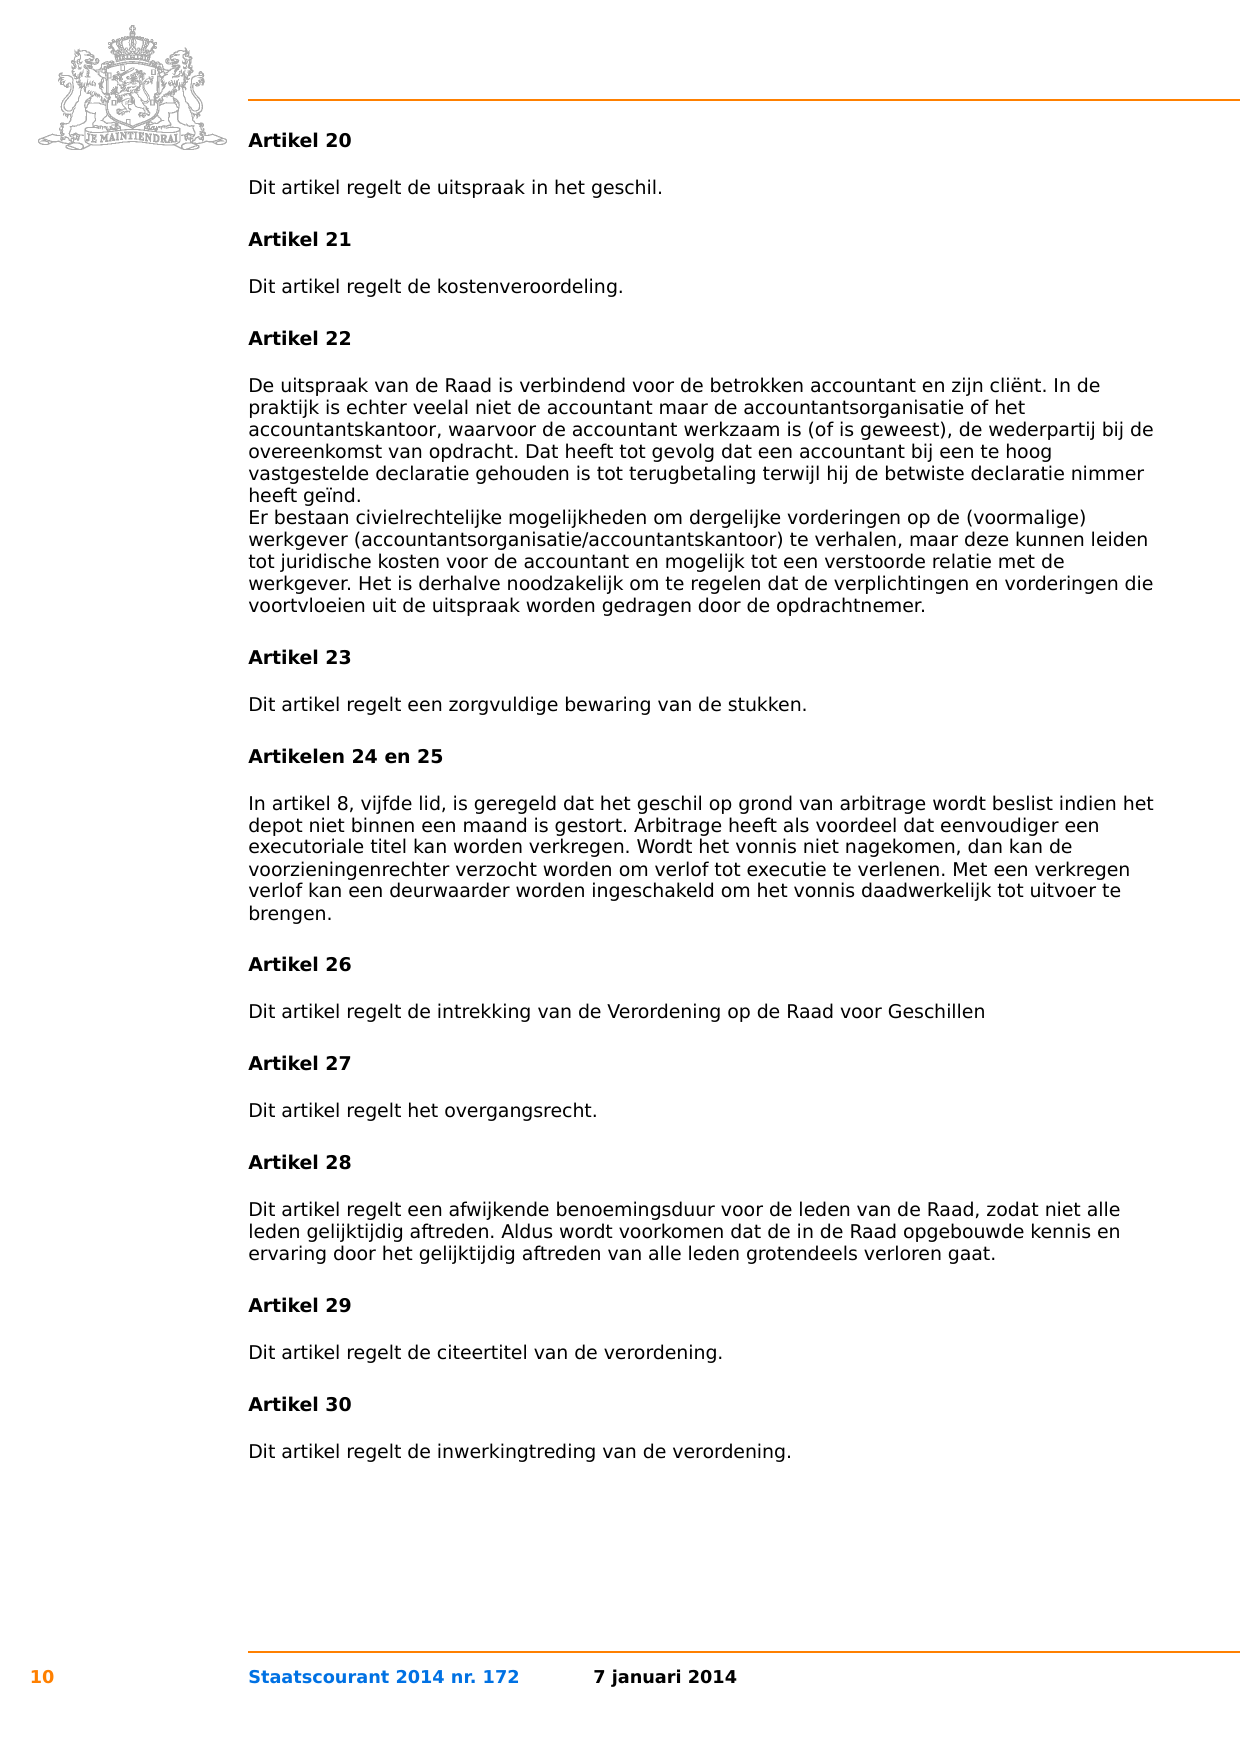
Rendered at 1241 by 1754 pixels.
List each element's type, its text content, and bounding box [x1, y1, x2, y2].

subtitle Artikel 27 [248, 1053, 1163, 1075]
text Dit artikel regelt het overgangsrecht. [248, 1100, 1163, 1122]
text Dit artikel regelt de intrekking van de Verordening op de Raad voor Geschillen [248, 1001, 1163, 1023]
text Er bestaan civielrechtelijke mogelijkheden om dergelijke vorderingen op de (voormalige) werkgever (accountantsorganisatie/accountantskantoor) te verhalen, maar deze kunnen leiden tot juridische kosten voor de accountant en mogelijk tot een verstoorde relatie met de werkgever. Het is derhalve noodzakelijk om te regelen dat de verplichtingen en vorderingen die voortvloeien uit de uitspraak worden gedragen door de opdrachtnemer. [248, 507, 1163, 617]
subtitle Artikel 20 [248, 130, 1163, 152]
text Dit artikel regelt de kostenveroordeling. [248, 276, 1163, 298]
text Dit artikel regelt de citeertitel van de verordening. [248, 1342, 1163, 1364]
text Dit artikel regelt een afwijkende benoemingsduur voor de leden van de Raad, zodat niet alle leden gelijktijdig aftreden. Aldus wordt voorkomen dat de in de Raad opgebouwde kennis en ervaring door het gelijktijdig aftreden van alle leden grotendeels verloren gaat. [248, 1199, 1163, 1265]
text Dit artikel regelt de inwerkingtreding van de verordening. [248, 1441, 1163, 1463]
subtitle Artikel 21 [248, 229, 1163, 251]
subtitle Artikel 30 [248, 1394, 1163, 1416]
subtitle Artikel 22 [248, 328, 1163, 350]
text De uitspraak van de Raad is verbindend voor de betrokken accountant en zijn cliënt. In de praktijk is echter veelal niet de accountant maar de accountantsorganisatie of het accountantskantoor, waarvoor de accountant werkzaam is (of is geweest), de wederpartij bij de overeenkomst van opdracht. Dat heeft tot gevolg dat een accountant bij een te hoog vastgestelde declaratie gehouden is tot terugbetaling terwijl hij de betwiste declaratie nimmer heeft geïnd. [248, 375, 1163, 507]
text In artikel 8, vijfde lid, is geregeld dat het geschil op grond van arbitrage wordt beslist indien het depot niet binnen een maand is gestort. Arbitrage heeft als voordeel dat eenvoudiger een executoriale titel kan worden verkregen. Wordt het vonnis niet nagekomen, dan kan de voorzieningenrechter verzocht worden om verlof tot executie te verlenen. Met een verkregen verlof kan een deurwaarder worden ingeschakeld om het vonnis daadwerkelijk tot uitvoer te brengen. [248, 792, 1163, 924]
subtitle Artikel 23 [248, 647, 1163, 668]
subtitle Artikel 28 [248, 1152, 1163, 1174]
subtitle Artikelen 24 en 25 [248, 746, 1163, 767]
picture [38, 25, 227, 150]
subtitle Artikel 29 [248, 1295, 1163, 1317]
subtitle Artikel 26 [248, 954, 1163, 976]
text Dit artikel regelt de uitspraak in het geschil. [248, 177, 1163, 199]
text Dit artikel regelt een zorgvuldige bewaring van de stukken. [248, 693, 1163, 716]
